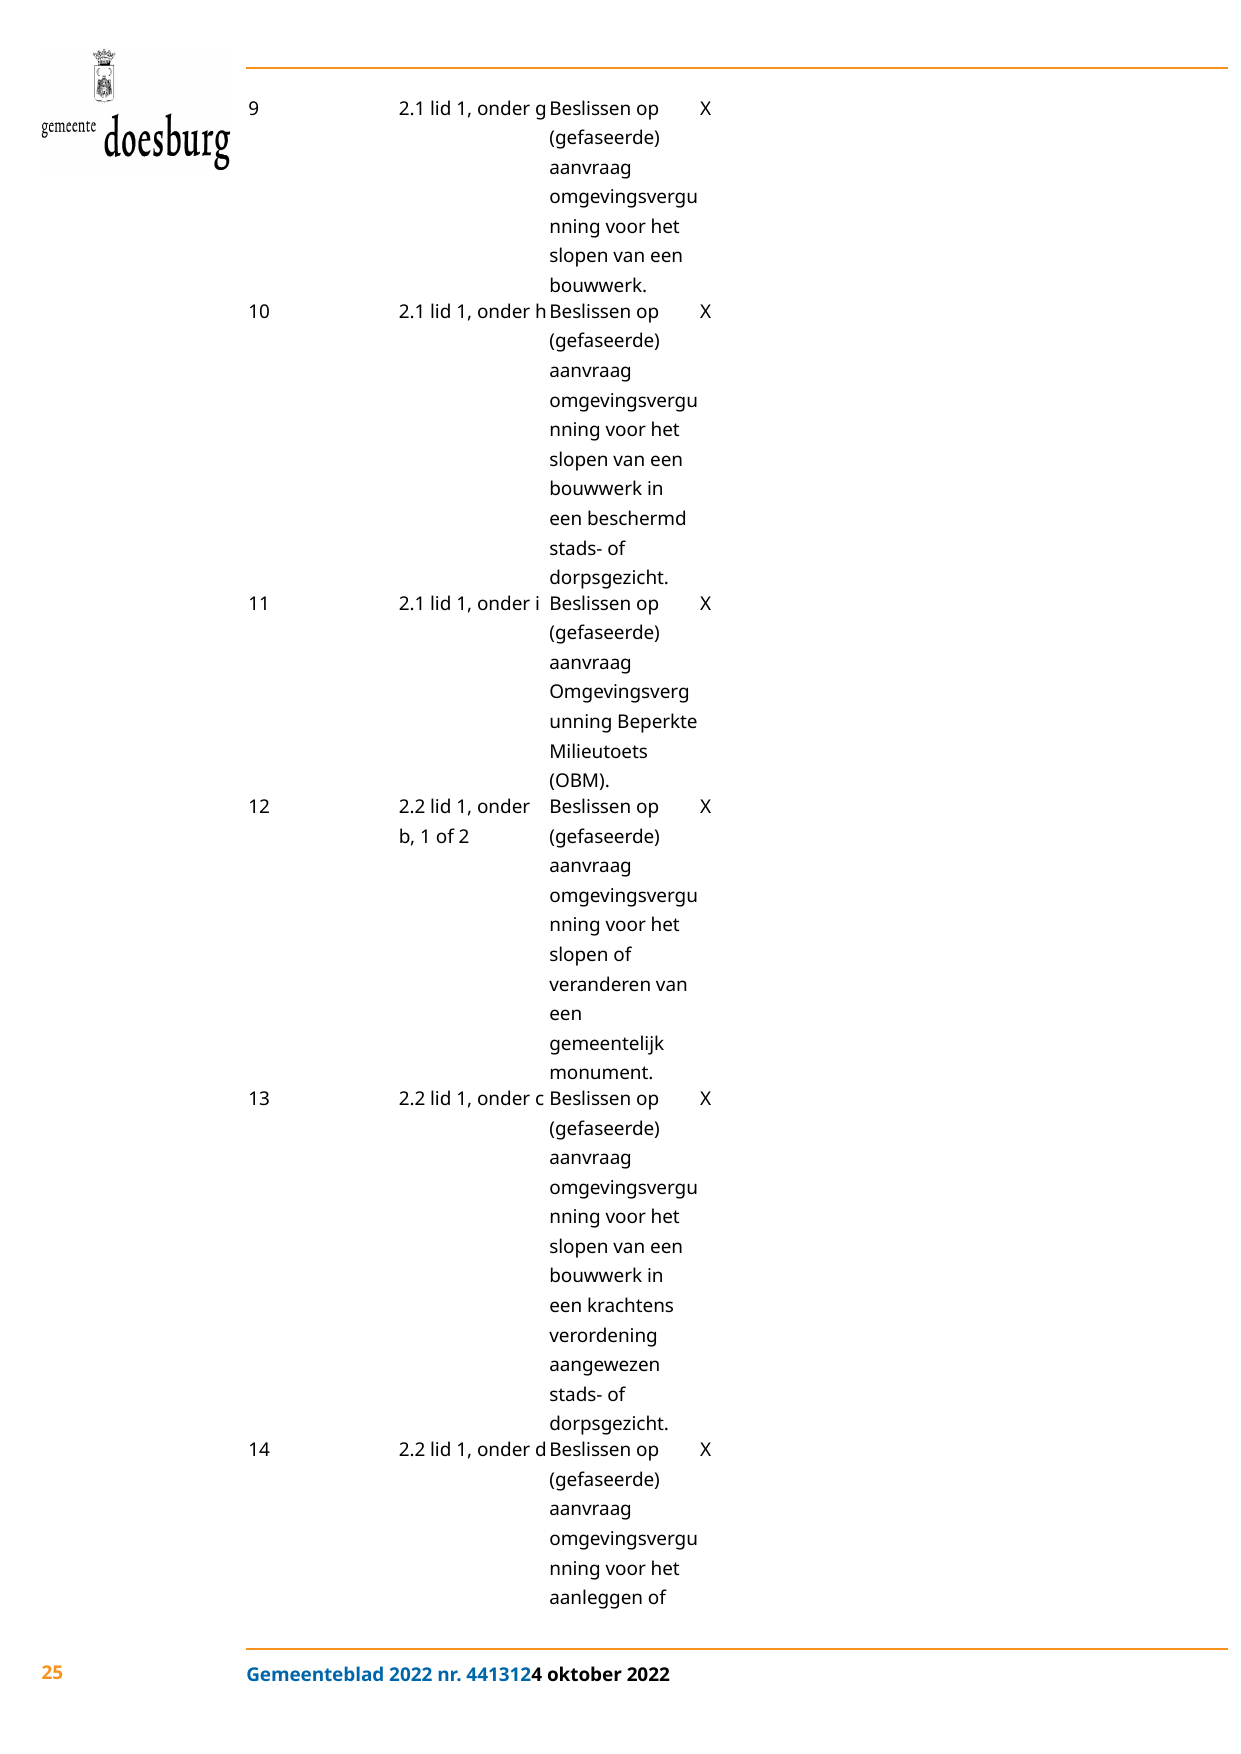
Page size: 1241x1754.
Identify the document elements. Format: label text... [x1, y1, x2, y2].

table_cell 2.2 lid 1, onder c [399, 1085, 549, 1436]
table_cell X [700, 590, 850, 793]
table_cell X [700, 793, 850, 1085]
table_cell Beslissen op (gefaseerde) aanvraag omgevingsvergunning voor het slopen van een bouwwerk in een beschermd stads- of dorpsgezicht. [549, 298, 700, 590]
table_cell X [700, 95, 850, 298]
table_cell 11 [248, 590, 398, 793]
table_cell 2.2 lid 1, onder b, 1 of 2 [399, 793, 549, 1085]
table_cell Beslissen op (gefaseerde) aanvraag omgevingsvergunning voor het aanleggen of [549, 1436, 700, 1610]
table_cell 10 [248, 298, 398, 590]
table_cell [1001, 1436, 1152, 1610]
table_cell 9 [248, 95, 398, 298]
table_cell [850, 590, 1001, 793]
table_cell X [700, 298, 850, 590]
table_cell X [700, 1085, 850, 1436]
table_cell Beslissen op (gefaseerde) aanvraag omgevingsvergunning voor het slopen of veranderen van een gemeentelijk monument. [549, 793, 700, 1085]
table_cell 12 [248, 793, 398, 1085]
picture [41, 47, 231, 172]
table_cell 2.2 lid 1, onder d [399, 1436, 549, 1610]
table_cell [850, 793, 1001, 1085]
table_cell 2.1 lid 1, onder h [399, 298, 549, 590]
table_cell [1001, 1085, 1152, 1436]
table_cell Beslissen op (gefaseerde) aanvraag Omgevingsvergunning Beperkte Milieutoets (OBM). [549, 590, 700, 793]
table_cell Beslissen op (gefaseerde) aanvraag omgevingsvergunning voor het slopen van een bouwwerk in een krachtens verordening aangewezen stads- of dorpsgezicht. [549, 1085, 700, 1436]
table_cell [850, 1085, 1001, 1436]
table_cell [1001, 95, 1152, 298]
table_cell 2.1 lid 1, onder i [399, 590, 549, 793]
table_cell [1001, 298, 1152, 590]
table_cell [850, 95, 1001, 298]
table_cell [1001, 793, 1152, 1085]
table_cell [850, 1436, 1001, 1610]
table_cell X [700, 1436, 850, 1610]
table_cell 13 [248, 1085, 398, 1436]
table_cell 2.1 lid 1, onder g [399, 95, 549, 298]
table_cell Beslissen op (gefaseerde) aanvraag omgevingsvergunning voor het slopen van een bouwwerk. [549, 95, 700, 298]
table_cell [850, 298, 1001, 590]
table_cell [1001, 590, 1152, 793]
table_cell 14 [248, 1436, 398, 1610]
